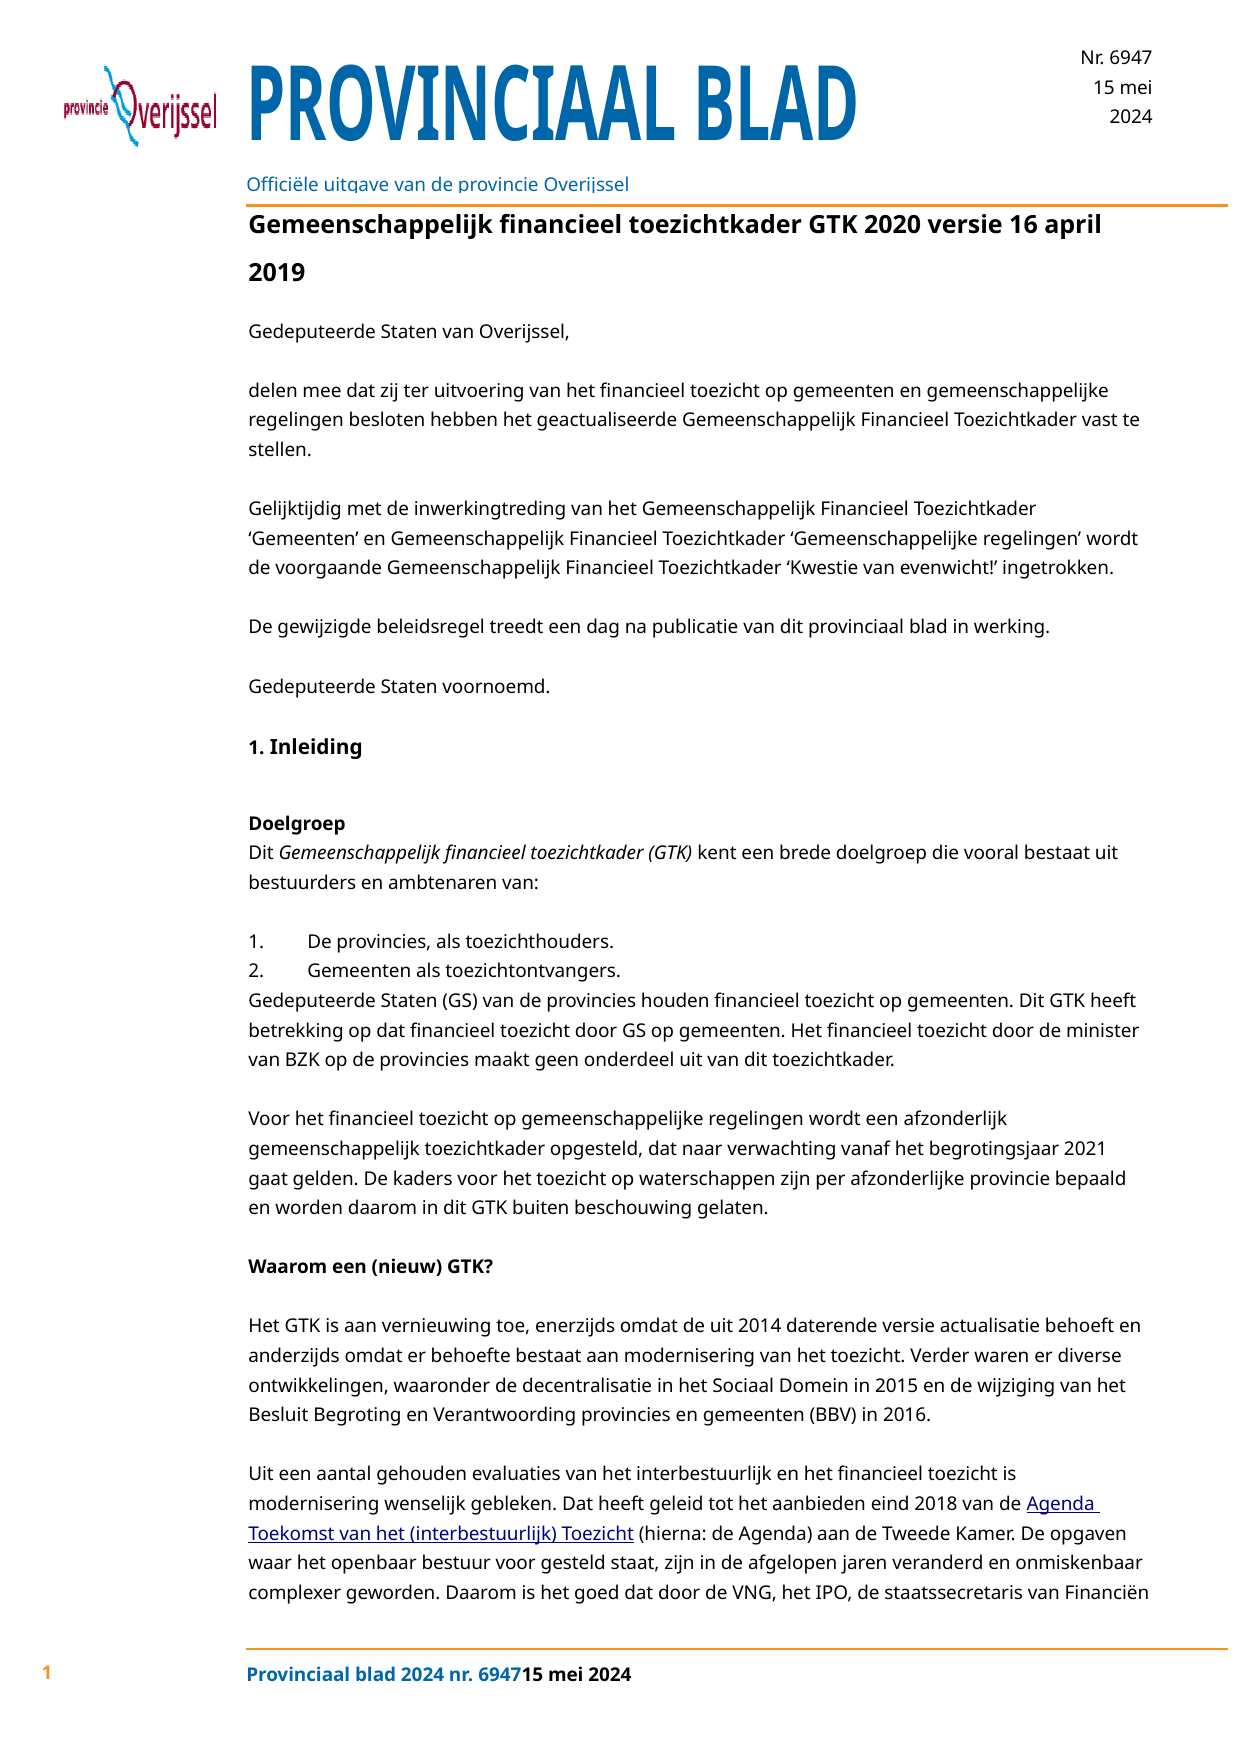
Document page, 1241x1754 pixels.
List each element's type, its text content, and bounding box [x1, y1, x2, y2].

list Gemeenten als toezichtontvangers. [248, 958, 1152, 983]
picture [41, 47, 231, 172]
text 1. Inleiding [248, 732, 1152, 761]
text Gelijktijdig met de inwerkingtreding van het Gemeenschappelijk Financieel Toezichtkader ‘Gemeenten’ en Gemeenschappelijk Financieel Toezichtkader ‘Gemeenschappelijke regelingen’ wordt de voorgaande Gemeenschappelijk Financieel Toezichtkader ‘Kwestie van evenwicht!’ ingetrokken. [248, 495, 1152, 580]
text Gemeenschappelijk financieel toezichtkader GTK 2020 versie 16 april 2019 [248, 207, 1152, 288]
text Gedeputeerde Staten voornoemd. [248, 673, 1152, 699]
text Voor het financieel toezicht op gemeenschappelijke regelingen wordt een afzonderlijk gemeenschappelijk toezichtkader opgesteld, dat naar verwachting vanaf het begrotingsjaar 2021 gaat gelden. De kaders voor het toezicht op waterschappen zijn per afzonderlijke provincie bepaald en worden daarom in dit GTK buiten beschouwing gelaten. [248, 1106, 1152, 1220]
text Uit een aantal gehouden evaluaties van het interbestuurlijk en het financieel toezicht is modernisering wenselijk gebleken. Dat heeft geleid tot het aanbieden eind 2018 van de Agenda Toekomst van het (interbestuurlijk) Toezicht (hierna: de Agenda) aan de Tweede Kamer. De opgaven waar het openbaar bestuur voor gesteld staat, zijn in de afgelopen jaren veranderd en onmiskenbaar complexer geworden. Daarom is het goed dat door de VNG, het IPO, de staatssecretaris van Financiën [248, 1461, 1152, 1605]
text Gedeputeerde Staten (GS) van de provincies houden financieel toezicht op gemeenten. Dit GTK heeft betrekking op dat financieel toezicht door GS op gemeenten. Het financieel toezicht door de minister van BZK op de provincies maakt geen onderdeel uit van dit toezichtkader. [248, 987, 1152, 1072]
list De provincies, als toezichthouders. [248, 928, 1152, 954]
text Het GTK is aan vernieuwing toe, enerzijds omdat de uit 2014 daterende versie actualisatie behoeft en anderzijds omdat er behoefte bestaat aan modernisering van het toezicht. Verder waren er diverse ontwikkelingen, waaronder de decentralisatie in het Sociaal Domein in 2015 en de wijziging van het Besluit Begroting en Verantwoording provincies en gemeenten (BBV) in 2016. [248, 1313, 1152, 1427]
text Doelgroep [248, 810, 1152, 836]
text Gedeputeerde Staten van Overijssel, [248, 318, 1152, 344]
text Waarom een (nieuw) GTK? [248, 1253, 1152, 1279]
text De gewijzigde beleidsregel treedt een dag na publicatie van dit provinciaal blad in werking. [248, 614, 1152, 639]
text Dit Gemeenschappelijk financieel toezichtkader (GTK) kent een brede doelgroep die vooral bestaat uit bestuurders en ambtenaren van: [248, 839, 1152, 895]
text delen mee dat zij ter uitvoering van het financieel toezicht op gemeenten en gemeenschappelijke regelingen besloten hebben het geactualiseerde Gemeenschappelijk Financieel Toezichtkader vast te stellen. [248, 377, 1152, 462]
